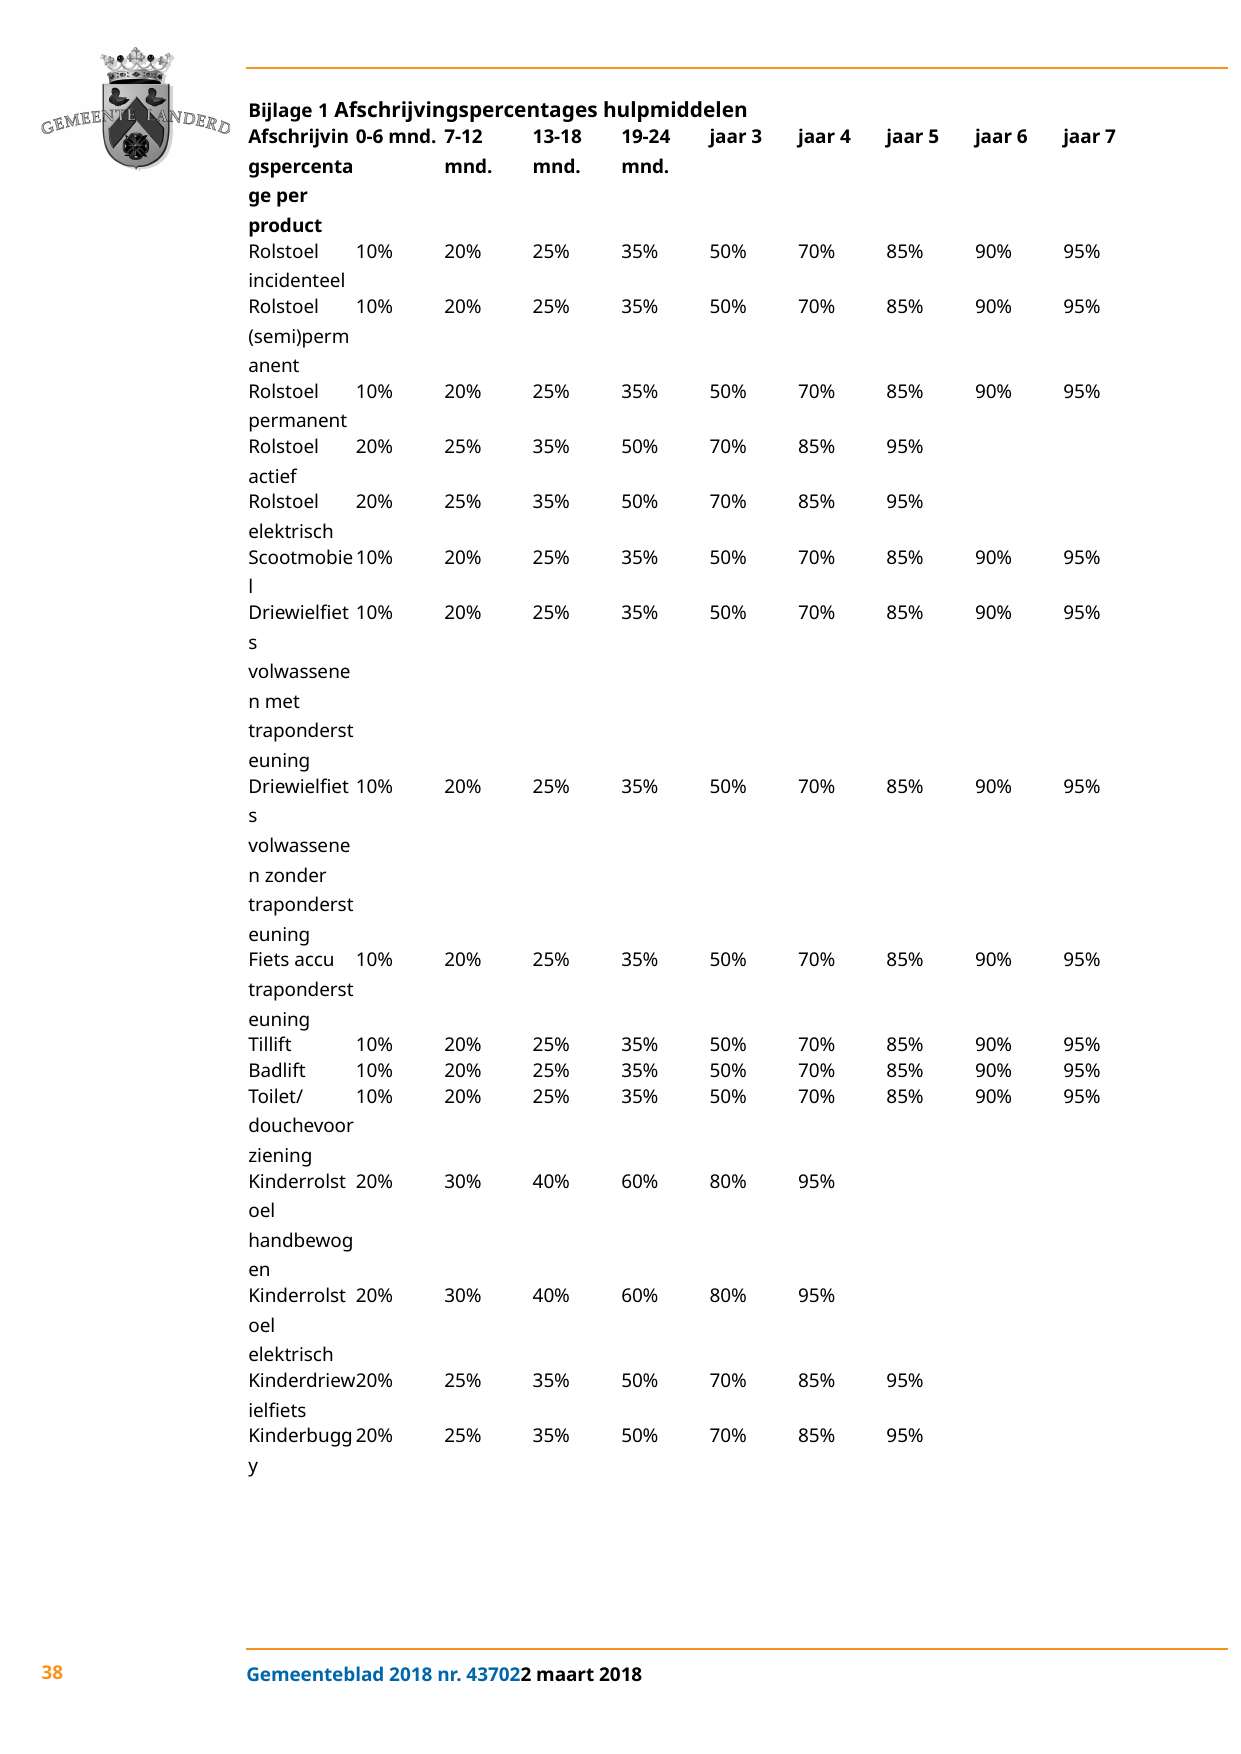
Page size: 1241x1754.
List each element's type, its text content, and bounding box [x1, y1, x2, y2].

table_cell 95% [1063, 293, 1152, 378]
table_header jaar 7 [1063, 124, 1152, 238]
table_cell 95% [1063, 544, 1152, 599]
table_cell 85% [886, 599, 975, 773]
table_cell 35% [621, 544, 709, 599]
table_cell Kinderrolstoel elektrisch [248, 1283, 356, 1367]
table_cell 35% [621, 1057, 709, 1083]
table_cell 35% [533, 489, 621, 544]
table_cell 35% [621, 773, 709, 947]
table_cell 25% [533, 1032, 621, 1057]
table_cell 20% [444, 599, 532, 773]
table_cell Rolstoel (semi)permanent [248, 293, 356, 378]
table_cell [1063, 434, 1152, 489]
table_cell 20% [356, 1423, 444, 1478]
table_cell 20% [444, 378, 532, 433]
table_cell 10% [356, 947, 444, 1032]
table_cell Rolstoel incidenteel [248, 238, 356, 293]
table_cell 25% [533, 1083, 621, 1168]
table_cell 85% [886, 293, 975, 378]
table_cell [975, 1168, 1063, 1282]
table_cell 60% [621, 1168, 709, 1282]
table_cell 10% [356, 1083, 444, 1168]
table_cell 20% [356, 434, 444, 489]
table_cell 85% [798, 434, 886, 489]
table_cell [886, 1168, 975, 1282]
table_cell 20% [356, 1168, 444, 1282]
table_cell 85% [886, 1032, 975, 1057]
table_cell 20% [444, 947, 532, 1032]
table_cell 90% [975, 773, 1063, 947]
table_cell 20% [356, 1283, 444, 1367]
table_cell 25% [444, 1423, 532, 1478]
table_cell Driewielfiets volwassenen met trapondersteuning [248, 599, 356, 773]
table_cell 25% [533, 544, 621, 599]
table_cell 20% [444, 1057, 532, 1083]
table_header 7-12 mnd. [444, 124, 532, 238]
table_cell 40% [533, 1283, 621, 1367]
table_cell 85% [886, 544, 975, 599]
table_cell 95% [798, 1168, 886, 1282]
table_cell Tillift [248, 1032, 356, 1057]
table_cell 70% [709, 434, 798, 489]
table_cell 60% [621, 1283, 709, 1367]
table_cell 10% [356, 599, 444, 773]
table_cell 95% [886, 489, 975, 544]
table_cell Driewielfiets volwassenen zonder trapondersteuning [248, 773, 356, 947]
table_cell 50% [621, 1367, 709, 1423]
table_header 0-6 mnd. [356, 124, 444, 238]
table_cell [1063, 1283, 1152, 1367]
table_cell 10% [356, 773, 444, 947]
table_cell 35% [621, 378, 709, 433]
table_header 13-18 mnd. [533, 124, 621, 238]
table_cell 50% [709, 378, 798, 433]
table_cell 25% [444, 489, 532, 544]
table_cell 30% [444, 1168, 532, 1282]
table_cell 95% [1063, 378, 1152, 433]
table_cell 50% [709, 293, 798, 378]
table_cell 70% [709, 489, 798, 544]
table_cell [975, 1367, 1063, 1423]
table_cell 90% [975, 1032, 1063, 1057]
table_cell 20% [356, 1367, 444, 1423]
table_cell 95% [886, 1367, 975, 1423]
table_cell 25% [533, 1057, 621, 1083]
table_cell 20% [444, 238, 532, 293]
table_cell 35% [621, 1083, 709, 1168]
table_cell 70% [709, 1367, 798, 1423]
table_cell 90% [975, 599, 1063, 773]
table_cell 90% [975, 238, 1063, 293]
table_header jaar 3 [709, 124, 798, 238]
table_cell 90% [975, 947, 1063, 1032]
table_cell 35% [621, 293, 709, 378]
table_cell [886, 1283, 975, 1367]
table_cell 90% [975, 293, 1063, 378]
table_cell Rolstoel permanent [248, 378, 356, 433]
table_cell Badlift [248, 1057, 356, 1083]
table_cell 50% [621, 1423, 709, 1478]
table_cell 70% [798, 544, 886, 599]
table_cell 90% [975, 1057, 1063, 1083]
table_cell 85% [798, 1423, 886, 1478]
table_cell Kinderbuggy [248, 1423, 356, 1478]
table_cell 85% [886, 238, 975, 293]
table_cell Scootmobiel [248, 544, 356, 599]
table_cell 85% [886, 378, 975, 433]
table_cell [1063, 1168, 1152, 1282]
table_cell 35% [533, 434, 621, 489]
table_cell Rolstoel elektrisch [248, 489, 356, 544]
table_header Afschrijvingspercentage per product [248, 124, 356, 238]
table_header 19-24 mnd. [621, 124, 709, 238]
table_cell 90% [975, 544, 1063, 599]
table_cell 50% [709, 544, 798, 599]
table_cell 50% [709, 947, 798, 1032]
table_cell [975, 1283, 1063, 1367]
table_cell 10% [356, 1057, 444, 1083]
table_cell 50% [709, 599, 798, 773]
table_cell [975, 1423, 1063, 1478]
table_header jaar 4 [798, 124, 886, 238]
table_cell 10% [356, 544, 444, 599]
table_cell 35% [621, 238, 709, 293]
table_cell 50% [709, 1083, 798, 1168]
table_cell 25% [444, 434, 532, 489]
table_cell Kinderdriewielfiets [248, 1367, 356, 1423]
table_cell [975, 434, 1063, 489]
table_cell Toilet/douchevoorziening [248, 1083, 356, 1168]
table_cell 35% [621, 599, 709, 773]
table_cell [1063, 1367, 1152, 1423]
table_cell 95% [1063, 599, 1152, 773]
table_cell 10% [356, 378, 444, 433]
table_cell 95% [1063, 773, 1152, 947]
table_cell 35% [621, 1032, 709, 1057]
table_cell 20% [356, 489, 444, 544]
table_cell 10% [356, 293, 444, 378]
table_cell 70% [709, 1423, 798, 1478]
table_cell 25% [444, 1367, 532, 1423]
table_cell 10% [356, 1032, 444, 1057]
table_cell 95% [1063, 238, 1152, 293]
table_cell 70% [798, 1057, 886, 1083]
table_cell 95% [1063, 947, 1152, 1032]
table_cell 95% [886, 434, 975, 489]
table_cell 25% [533, 947, 621, 1032]
table_cell Fiets accu trapondersteuning [248, 947, 356, 1032]
table_cell 20% [444, 293, 532, 378]
table_cell 85% [798, 489, 886, 544]
table_header jaar 5 [886, 124, 975, 238]
table_cell 50% [621, 434, 709, 489]
table_cell 50% [709, 773, 798, 947]
table_cell [1063, 489, 1152, 544]
table_cell 70% [798, 1083, 886, 1168]
table_cell 85% [886, 773, 975, 947]
table_cell 25% [533, 773, 621, 947]
table_header jaar 6 [975, 124, 1063, 238]
table_cell 35% [533, 1423, 621, 1478]
table_cell 30% [444, 1283, 532, 1367]
table_cell Kinderrolstoel handbewogen [248, 1168, 356, 1282]
table_cell 35% [533, 1367, 621, 1423]
table_cell 70% [798, 773, 886, 947]
table_cell 80% [709, 1168, 798, 1282]
table_cell 95% [1063, 1083, 1152, 1168]
table_cell 10% [356, 238, 444, 293]
table_cell 70% [798, 947, 886, 1032]
table_cell 70% [798, 599, 886, 773]
table_cell 85% [886, 1083, 975, 1168]
picture [41, 47, 231, 172]
table_cell [1063, 1423, 1152, 1478]
table_cell 50% [621, 489, 709, 544]
table_cell [975, 489, 1063, 544]
table_cell 50% [709, 238, 798, 293]
table_cell 85% [798, 1367, 886, 1423]
table_cell 50% [709, 1032, 798, 1057]
table_cell 20% [444, 1032, 532, 1057]
table_cell 35% [621, 947, 709, 1032]
table_cell 20% [444, 773, 532, 947]
table_cell 25% [533, 238, 621, 293]
table_cell 70% [798, 238, 886, 293]
table_cell 95% [798, 1283, 886, 1367]
table_cell 25% [533, 378, 621, 433]
table_cell 95% [886, 1423, 975, 1478]
table_cell 70% [798, 378, 886, 433]
table_cell 70% [798, 1032, 886, 1057]
table_cell 90% [975, 1083, 1063, 1168]
table_cell 95% [1063, 1057, 1152, 1083]
table_cell Rolstoel actief [248, 434, 356, 489]
text Bijlage 1 Afschrijvingspercentages hulpmiddelen [248, 95, 1152, 123]
table_cell 25% [533, 599, 621, 773]
table_cell 20% [444, 1083, 532, 1168]
table_cell 25% [533, 293, 621, 378]
table_cell 20% [444, 544, 532, 599]
table_cell 40% [533, 1168, 621, 1282]
table_cell 85% [886, 1057, 975, 1083]
table_cell 90% [975, 378, 1063, 433]
table_cell 70% [798, 293, 886, 378]
table_cell 50% [709, 1057, 798, 1083]
table_cell 80% [709, 1283, 798, 1367]
table_cell 85% [886, 947, 975, 1032]
table_cell 95% [1063, 1032, 1152, 1057]
